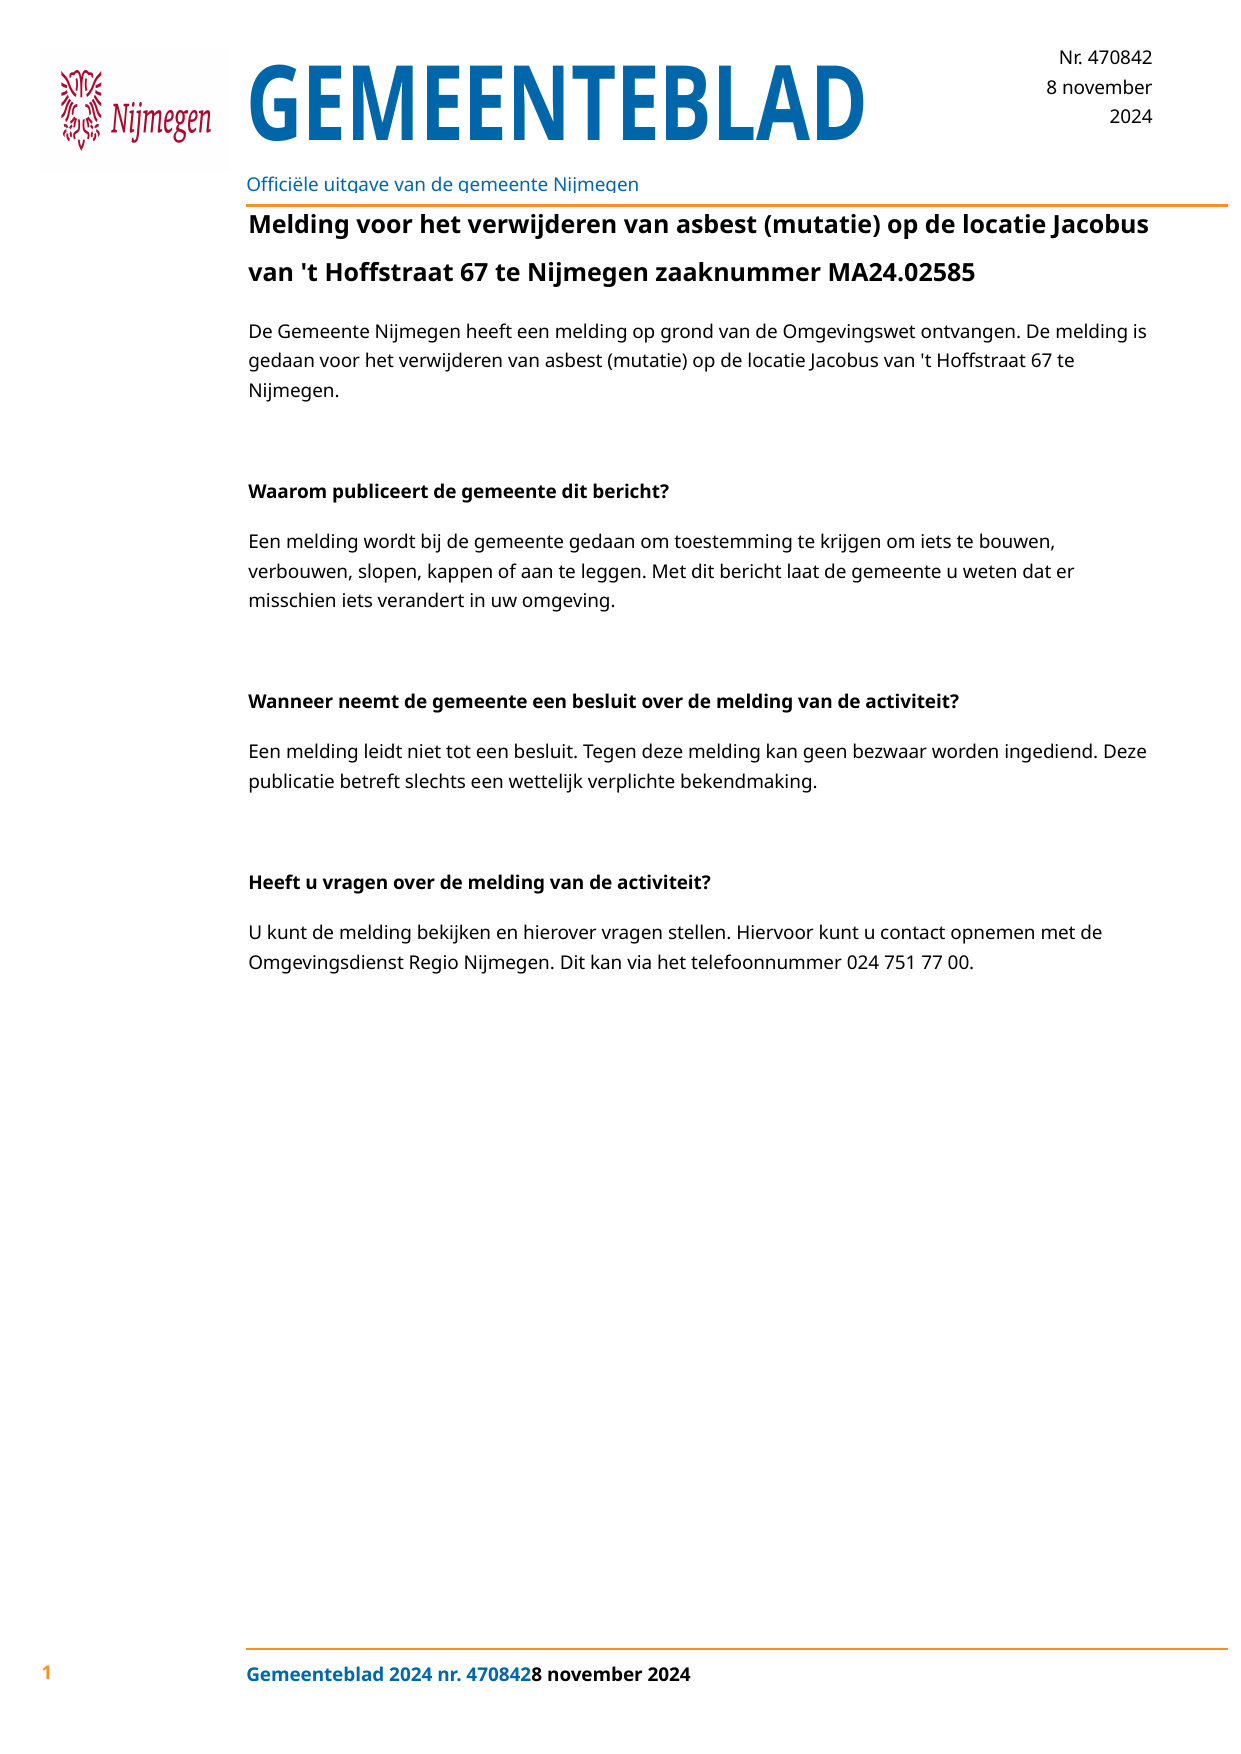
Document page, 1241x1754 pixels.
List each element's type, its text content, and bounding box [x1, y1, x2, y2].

text Wanneer neemt de gemeente een besluit over de melding van de activiteit? [248, 688, 1152, 714]
text De Gemeente Nijmegen heeft een melding op grond van de Omgevingswet ontvangen. De melding is gedaan voor het verwijderen van asbest (mutatie) op de locatie Jacobus van 't Hoffstraat 67 te Nijmegen. [248, 318, 1152, 403]
picture [41, 47, 231, 172]
text Waarom publiceert de gemeente dit bericht? [248, 478, 1152, 504]
text Heeft u vragen over de melding van de activiteit? [248, 869, 1152, 895]
text Een melding leidt niet tot een besluit. Tegen deze melding kan geen bezwaar worden ingediend. Deze publicatie betreft slechts een wettelijk verplichte bekendmaking. [248, 739, 1152, 794]
text Melding voor het verwijderen van asbest (mutatie) op de locatie Jacobus van 't Hoffstraat 67 te Nijmegen zaaknummer MA24.02585 [248, 207, 1152, 288]
text Een melding wordt bij de gemeente gedaan om toestemming te krijgen om iets te bouwen, verbouwen, slopen, kappen of aan te leggen. Met dit bericht laat de gemeente u weten dat er misschien iets verandert in uw omgeving. [248, 528, 1152, 613]
text U kunt de melding bekijken en hierover vragen stellen. Hiervoor kunt u contact opnemen met de Omgevingsdienst Regio Nijmegen. Dit kan via het telefoonnummer 024 751 77 00. [248, 919, 1152, 975]
